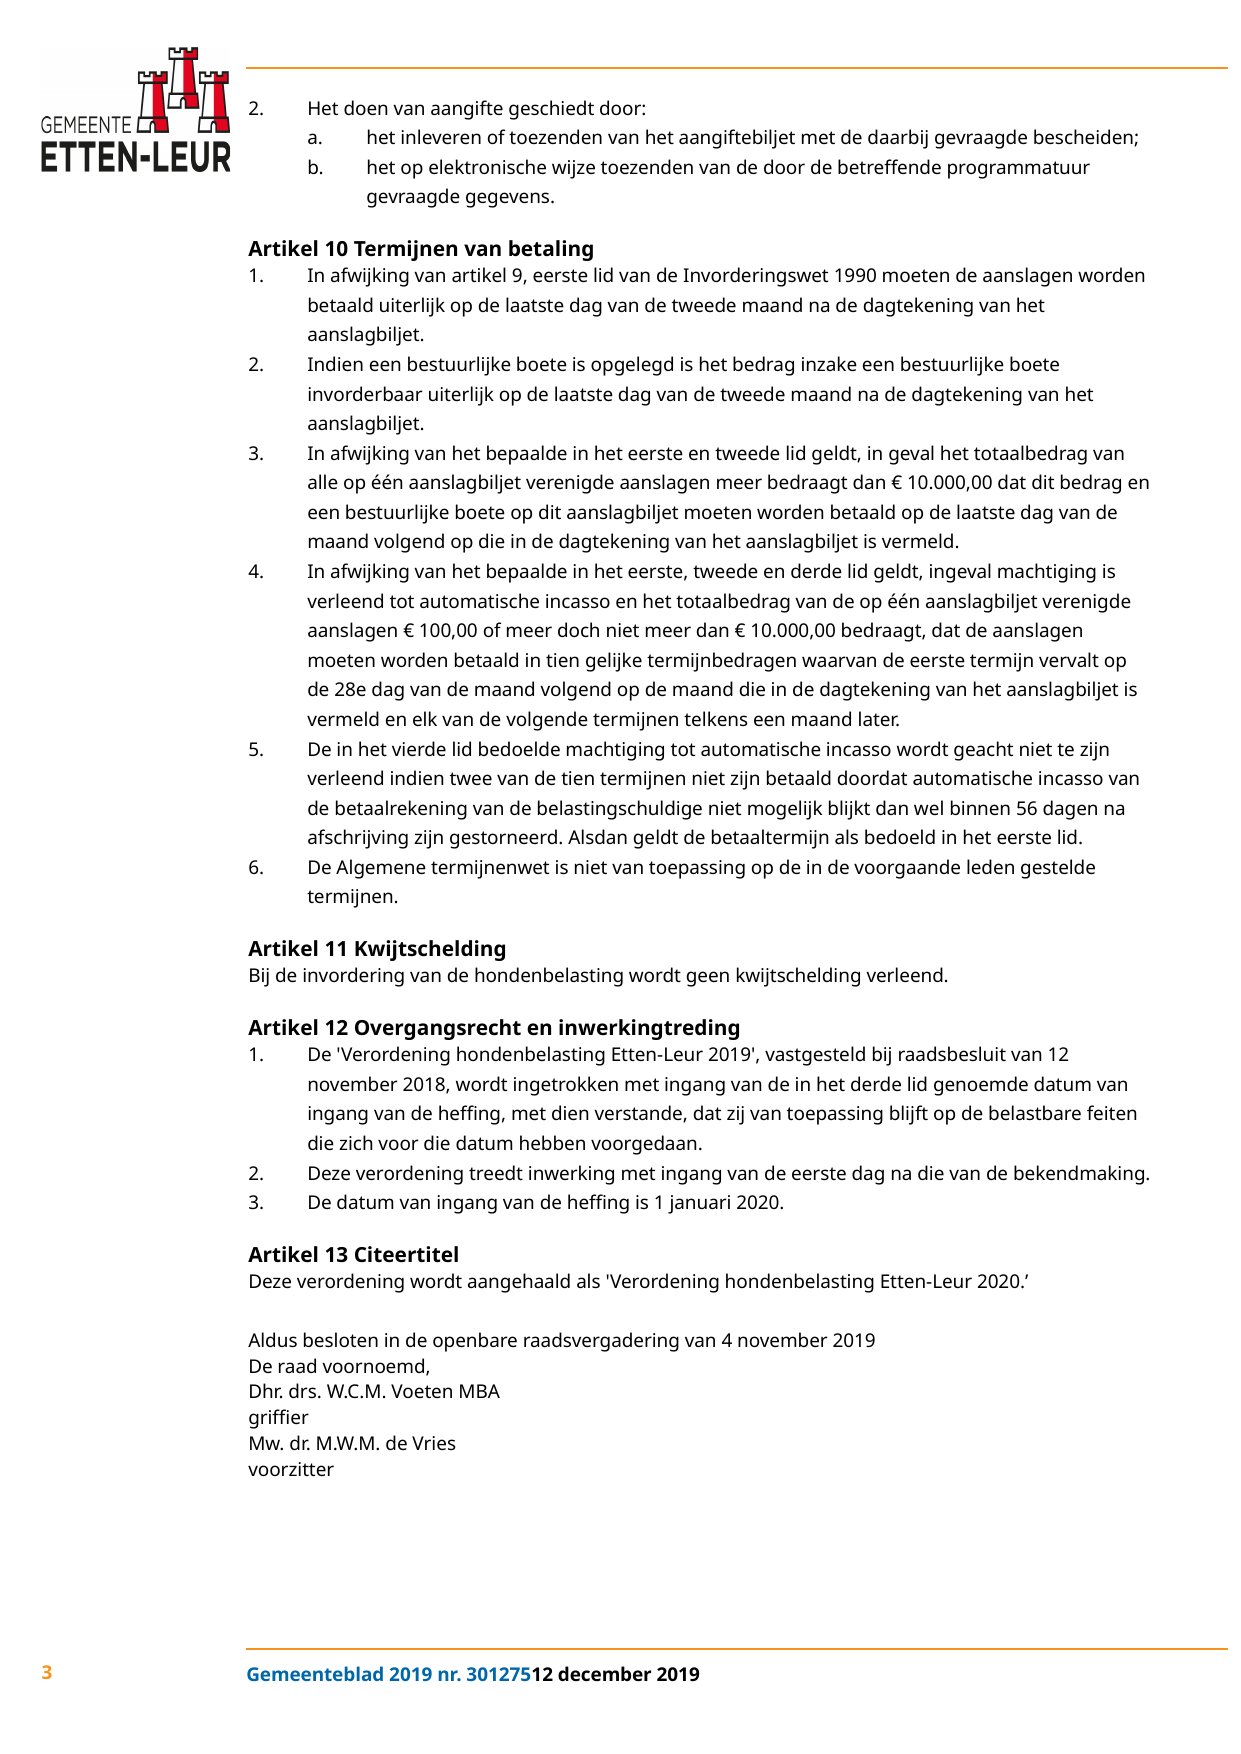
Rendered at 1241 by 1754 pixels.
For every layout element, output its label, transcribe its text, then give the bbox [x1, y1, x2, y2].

text Aldus besloten in de openbare raadsvergadering van 4 november 2019 [248, 1327, 1152, 1353]
text Deze verordening wordt aangehaald als 'Verordening hondenbelasting Etten-Leur 2020.’ [248, 1268, 1152, 1294]
text Artikel 10 Termijnen van betaling [248, 234, 1152, 262]
list De Algemene termijnenwet is niet van toepassing op de in de voorgaande leden gestelde termijnen. [248, 854, 1152, 909]
text Artikel 11 Kwijtschelding [248, 934, 1152, 962]
text Bij de invordering van de hondenbelasting wordt geen kwijtschelding verleend. [248, 962, 1152, 988]
text Artikel 12 Overgangsrecht en inwerkingtreding [248, 1013, 1152, 1041]
text Mw. dr. M.W.M. de Vries [248, 1430, 1152, 1456]
list In afwijking van het bepaalde in het eerste, tweede en derde lid geldt, ingeval machtiging is verleend tot automatische incasso en het totaalbedrag van de op één aanslagbiljet verenigde aanslagen € 100,00 of meer doch niet meer dan € 10.000,00 bedraagt, dat de aanslagen moeten worden betaald in tien gelijke termijnbedragen waarvan de eerste termijn vervalt op de 28e dag van de maand volgend op de maand die in de dagtekening van het aanslagbiljet is vermeld en elk van de volgende termijnen telkens een maand later. [248, 558, 1152, 732]
text Dhr. drs. W.C.M. Voeten MBA [248, 1379, 1152, 1404]
list In afwijking van artikel 9, eerste lid van de Invorderingswet 1990 moeten de aanslagen worden betaald uiterlijk op de laatste dag van de tweede maand na de dagtekening van het aanslagbiljet. [248, 262, 1152, 347]
list Indien een bestuurlijke boete is opgelegd is het bedrag inzake een bestuurlijke boete invorderbaar uiterlijk op de laatste dag van de tweede maand na de dagtekening van het aanslagbiljet. [248, 351, 1152, 436]
list het inleveren of toezenden van het aangiftebiljet met de daarbij gevraagde bescheiden; [307, 124, 1152, 150]
list Het doen van aangifte geschiedt door: [248, 95, 1152, 121]
picture [41, 47, 231, 172]
list De 'Verordening hondenbelasting Etten-Leur 2019', vastgesteld bij raadsbesluit van 12 november 2018, wordt ingetrokken met ingang van de in het derde lid genoemde datum van ingang van de heffing, met dien verstande, dat zij van toepassing blijft op de belastbare feiten die zich voor die datum hebben voorgedaan. [248, 1041, 1152, 1156]
list De datum van ingang van de heffing is 1 januari 2020. [248, 1189, 1152, 1215]
list In afwijking van het bepaalde in het eerste en tweede lid geldt, in geval het totaalbedrag van alle op één aanslagbiljet verenigde aanslagen meer bedraagt dan € 10.000,00 dat dit bedrag en een bestuurlijke boete op dit aanslagbiljet moeten worden betaald op de laatste dag van de maand volgend op die in de dagtekening van het aanslagbiljet is vermeld. [248, 440, 1152, 554]
list het op elektronische wijze toezenden van de door de betreffende programmatuur gevraagde gegevens. [307, 154, 1152, 209]
text De raad voornoemd, [248, 1353, 1152, 1379]
list Deze verordening treedt inwerking met ingang van de eerste dag na die van de bekendmaking. [248, 1160, 1152, 1185]
text voorzitter [248, 1456, 1152, 1482]
text griffier [248, 1404, 1152, 1430]
text Artikel 13 Citeertitel [248, 1240, 1152, 1268]
list De in het vierde lid bedoelde machtiging tot automatische incasso wordt geacht niet te zijn verleend indien twee van de tien termijnen niet zijn betaald doordat automatische incasso van de betaalrekening van de belastingschuldige niet mogelijk blijkt dan wel binnen 56 dagen na afschrijving zijn gestorneerd. Alsdan geldt de betaaltermijn als bedoeld in het eerste lid. [248, 736, 1152, 850]
